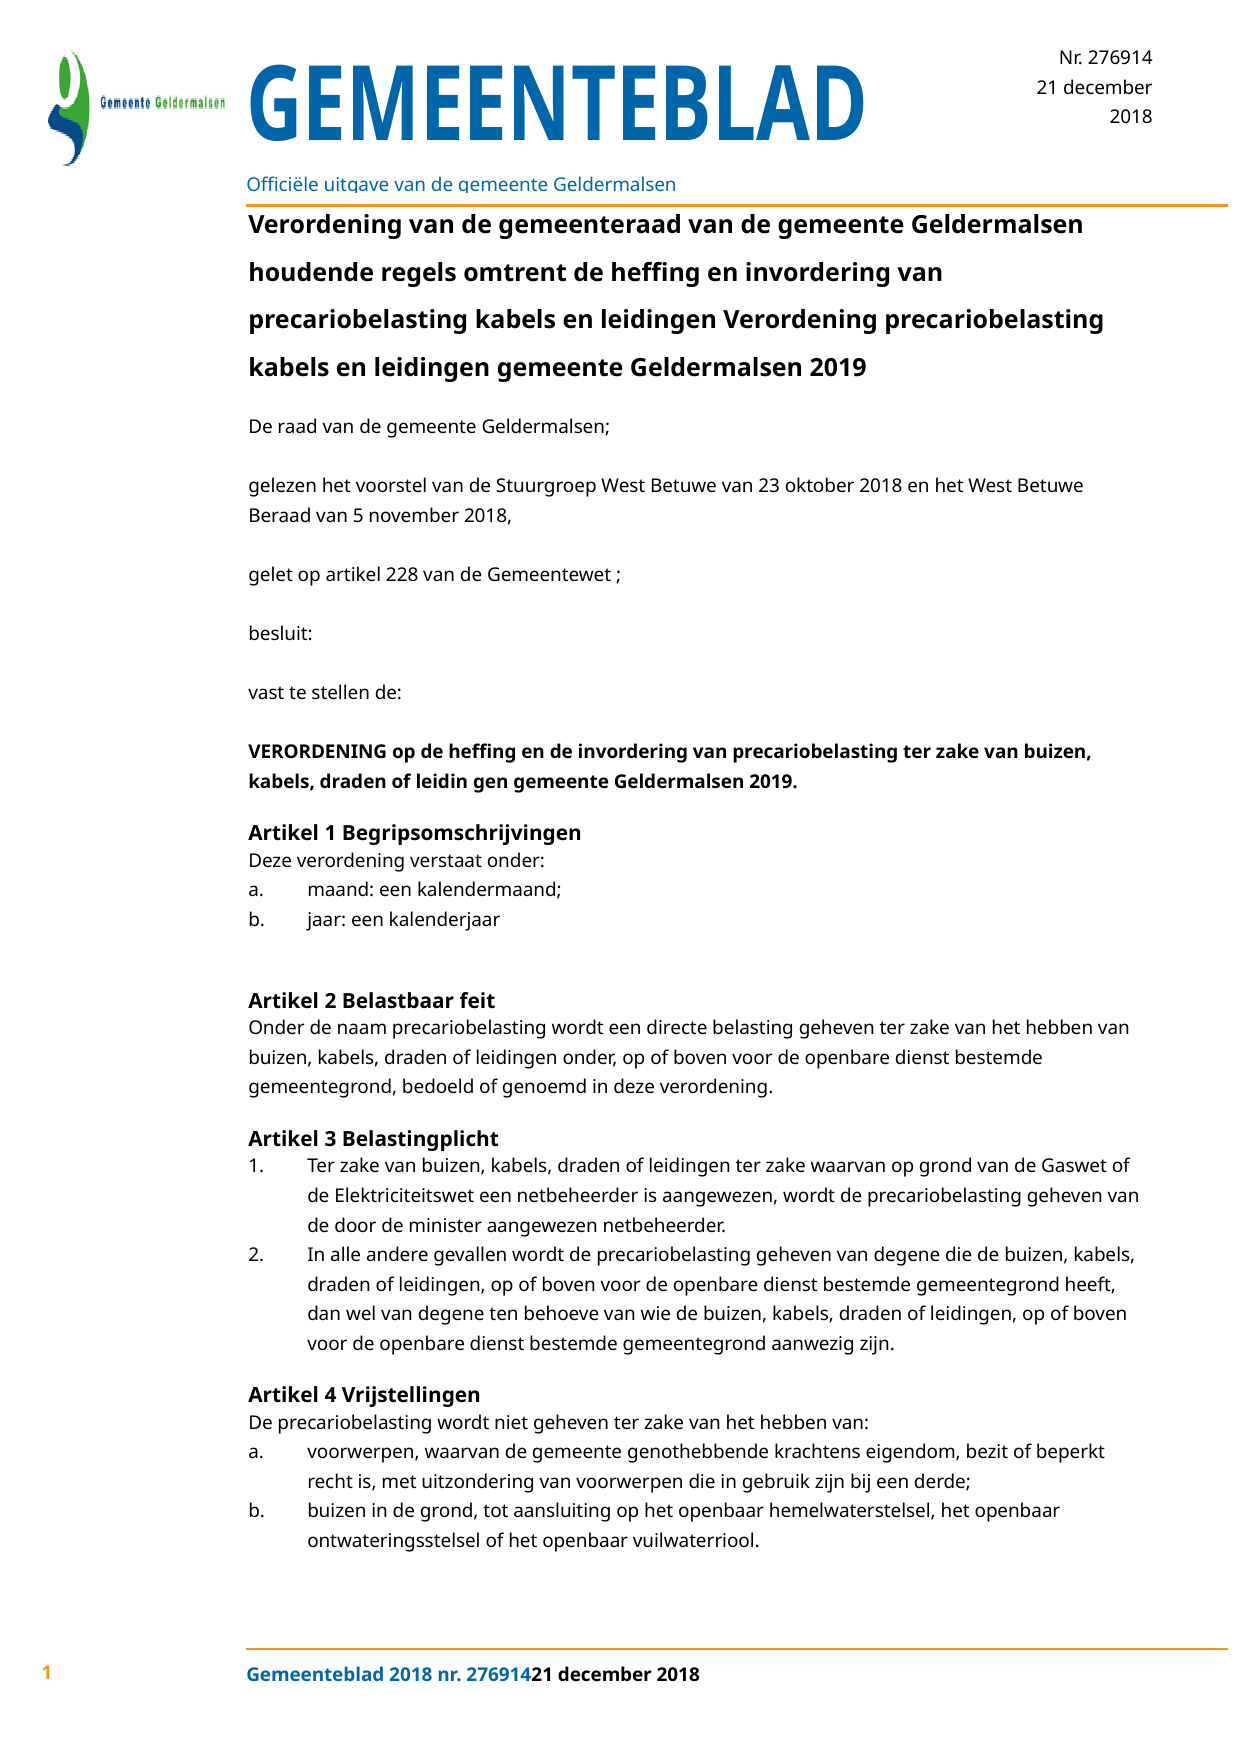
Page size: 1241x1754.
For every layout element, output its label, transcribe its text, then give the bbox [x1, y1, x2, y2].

list voorwerpen, waarvan de gemeente genothebbende krachtens eigendom, bezit of beperkt recht is, met uitzondering van voorwerpen die in gebruik zijn bij een derde; [248, 1438, 1152, 1494]
text Artikel 1 Begripsomschrijvingen [248, 818, 1152, 847]
list maand: een kalendermaand; [248, 877, 1152, 902]
text besluit: [248, 620, 1152, 646]
picture [41, 47, 231, 172]
text Artikel 3 Belastingplicht [248, 1124, 1152, 1153]
text gelet op artikel 228 van de Gemeentewet ; [248, 561, 1152, 587]
list jaar: een kalenderjaar [248, 906, 1152, 932]
text Deze verordening verstaat onder: [248, 847, 1152, 873]
list buizen in de grond, tot aansluiting op het openbaar hemelwaterstelsel, het openbaar ontwateringsstelsel of het openbaar vuilwaterriool. [248, 1498, 1152, 1553]
text De raad van de gemeente Geldermalsen; [248, 413, 1152, 439]
text Artikel 4 Vrijstellingen [248, 1381, 1152, 1409]
list In alle andere gevallen wordt de precariobelasting geheven van degene die de buizen, kabels, draden of leidingen, op of boven voor de openbare dienst bestemde gemeentegrond heeft, dan wel van degene ten behoeve van wie de buizen, kabels, draden of leidingen, op of boven voor de openbare dienst bestemde gemeentegrond aanwezig zijn. [248, 1241, 1152, 1356]
text Artikel 2 Belastbaar feit [248, 986, 1152, 1014]
text gelezen het voorstel van de Stuurgroep West Betuwe van 23 oktober 2018 en het West Betuwe Beraad van 5 november 2018, [248, 472, 1152, 528]
text vast te stellen de: [248, 679, 1152, 705]
text Onder de naam precariobelasting wordt een directe belasting geheven ter zake van het hebben van buizen, kabels, draden of leidingen onder, op of boven voor de openbare dienst bestemde gemeentegrond, bedoeld of genoemd in deze verordening. [248, 1014, 1152, 1099]
text VERORDENING op de heffing en de invordering van precariobelasting ter zake van buizen, kabels, draden of leidin gen gemeente Geldermalsen 2019. [248, 738, 1152, 794]
text De precariobelasting wordt niet geheven ter zake van het hebben van: [248, 1409, 1152, 1435]
list Ter zake van buizen, kabels, draden of leidingen ter zake waarvan op grond van de Gaswet of de Elektriciteitswet een netbeheerder is aangewezen, wordt de precariobelasting geheven van de door de minister aangewezen netbeheerder. [248, 1153, 1152, 1237]
text Verordening van de gemeenteraad van de gemeente Geldermalsen houdende regels omtrent de heffing en invordering van precariobelasting kabels en leidingen Verordening precariobelasting kabels en leidingen gemeente Geldermalsen 2019 [248, 207, 1152, 384]
